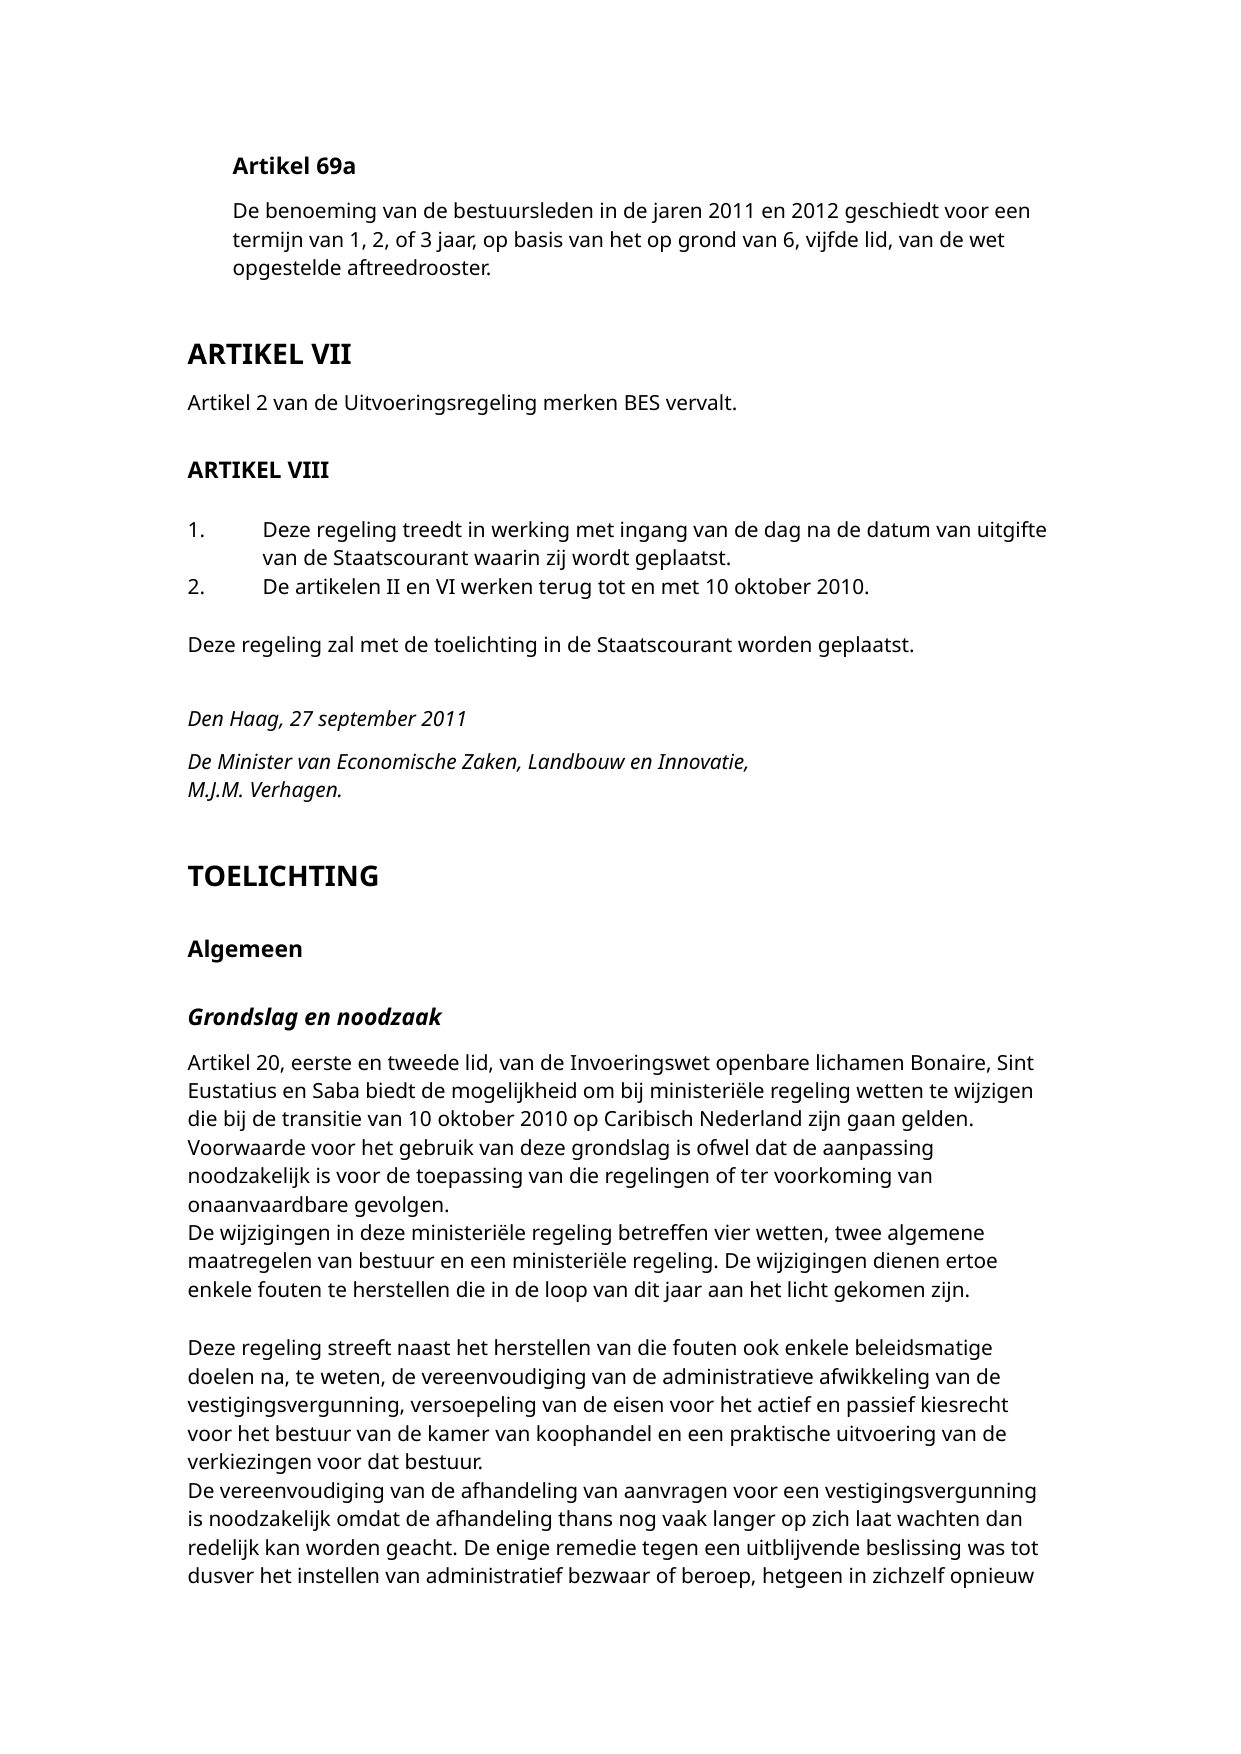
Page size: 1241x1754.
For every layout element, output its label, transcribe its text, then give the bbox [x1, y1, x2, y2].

subtitle TOELICHTING [187, 856, 1053, 895]
text M.J.M. Verhagen. [187, 776, 1053, 804]
text De Minister van Economische Zaken, Landbouw en Innovatie, [187, 747, 1053, 776]
text Den Haag, 27 september 2011 [187, 704, 1053, 732]
text Artikel 2 van de Uitvoeringsregeling merken BES vervalt. [187, 388, 1053, 416]
text De wijzigingen in deze ministeriële regeling betreffen vier wetten, twee algemene maatregelen van bestuur en een ministeriële regeling. De wijzigingen dienen ertoe enkele fouten te herstellen die in de loop van dit jaar aan het licht gekomen zijn. [187, 1218, 1053, 1303]
subtitle ARTIKEL VII [187, 334, 1053, 373]
text Deze regeling streeft naast het herstellen van die fouten ook enkele beleidsmatige doelen na, te weten, de vereenvoudiging van de administratieve afwikkeling van de vestigingsvergunning, versoepeling van de eisen voor het actief en passief kiesrecht voor het bestuur van de kamer van koophandel en een praktische uitvoering van de verkiezingen voor dat bestuur. [187, 1333, 1053, 1476]
text De vereenvoudiging van de afhandeling van aanvragen voor een vestigingsvergunning is noodzakelijk omdat de afhandeling thans nog vaak langer op zich laat wachten dan redelijk kan worden geacht. De enige remedie tegen een uitblijvende beslissing was tot dusver het instellen van administratief bezwaar of beroep, hetgeen in zichzelf opnieuw [187, 1476, 1053, 1589]
list Deze regeling treedt in werking met ingang van de dag na de datum van uitgifte van de Staatscourant waarin zij wordt geplaatst. [187, 515, 1053, 572]
text Artikel 20, eerste en tweede lid, van de Invoeringswet openbare lichamen Bonaire, Sint Eustatius en Saba biedt de mogelijkheid om bij ministeriële regeling wetten te wijzigen die bij de transitie van 10 oktober 2010 op Caribisch Nederland zijn gaan gelden. Voorwaarde voor het gebruik van deze grondslag is ofwel dat de aanpassing noodzakelijk is voor de toepassing van die regelingen of ter voorkoming van onaanvaardbare gevolgen. [187, 1048, 1053, 1218]
text De benoeming van de bestuursleden in de jaren 2011 en 2012 geschiedt voor een termijn van 1, 2, of 3 jaar, op basis van het op grond van 6, vijfde lid, van de wet opgestelde aftreedrooster. [232, 196, 1053, 282]
subtitle ARTIKEL VIII [187, 454, 1053, 485]
subtitle Algemeen [187, 933, 1053, 964]
subtitle Grondslag en noodzaak [187, 1001, 1053, 1033]
list De artikelen II en VI werken terug tot en met 10 oktober 2010. [187, 572, 1053, 600]
text Deze regeling zal met de toelichting in de Staatscourant worden geplaatst. [187, 630, 1053, 659]
subtitle Artikel 69a [232, 150, 1053, 181]
